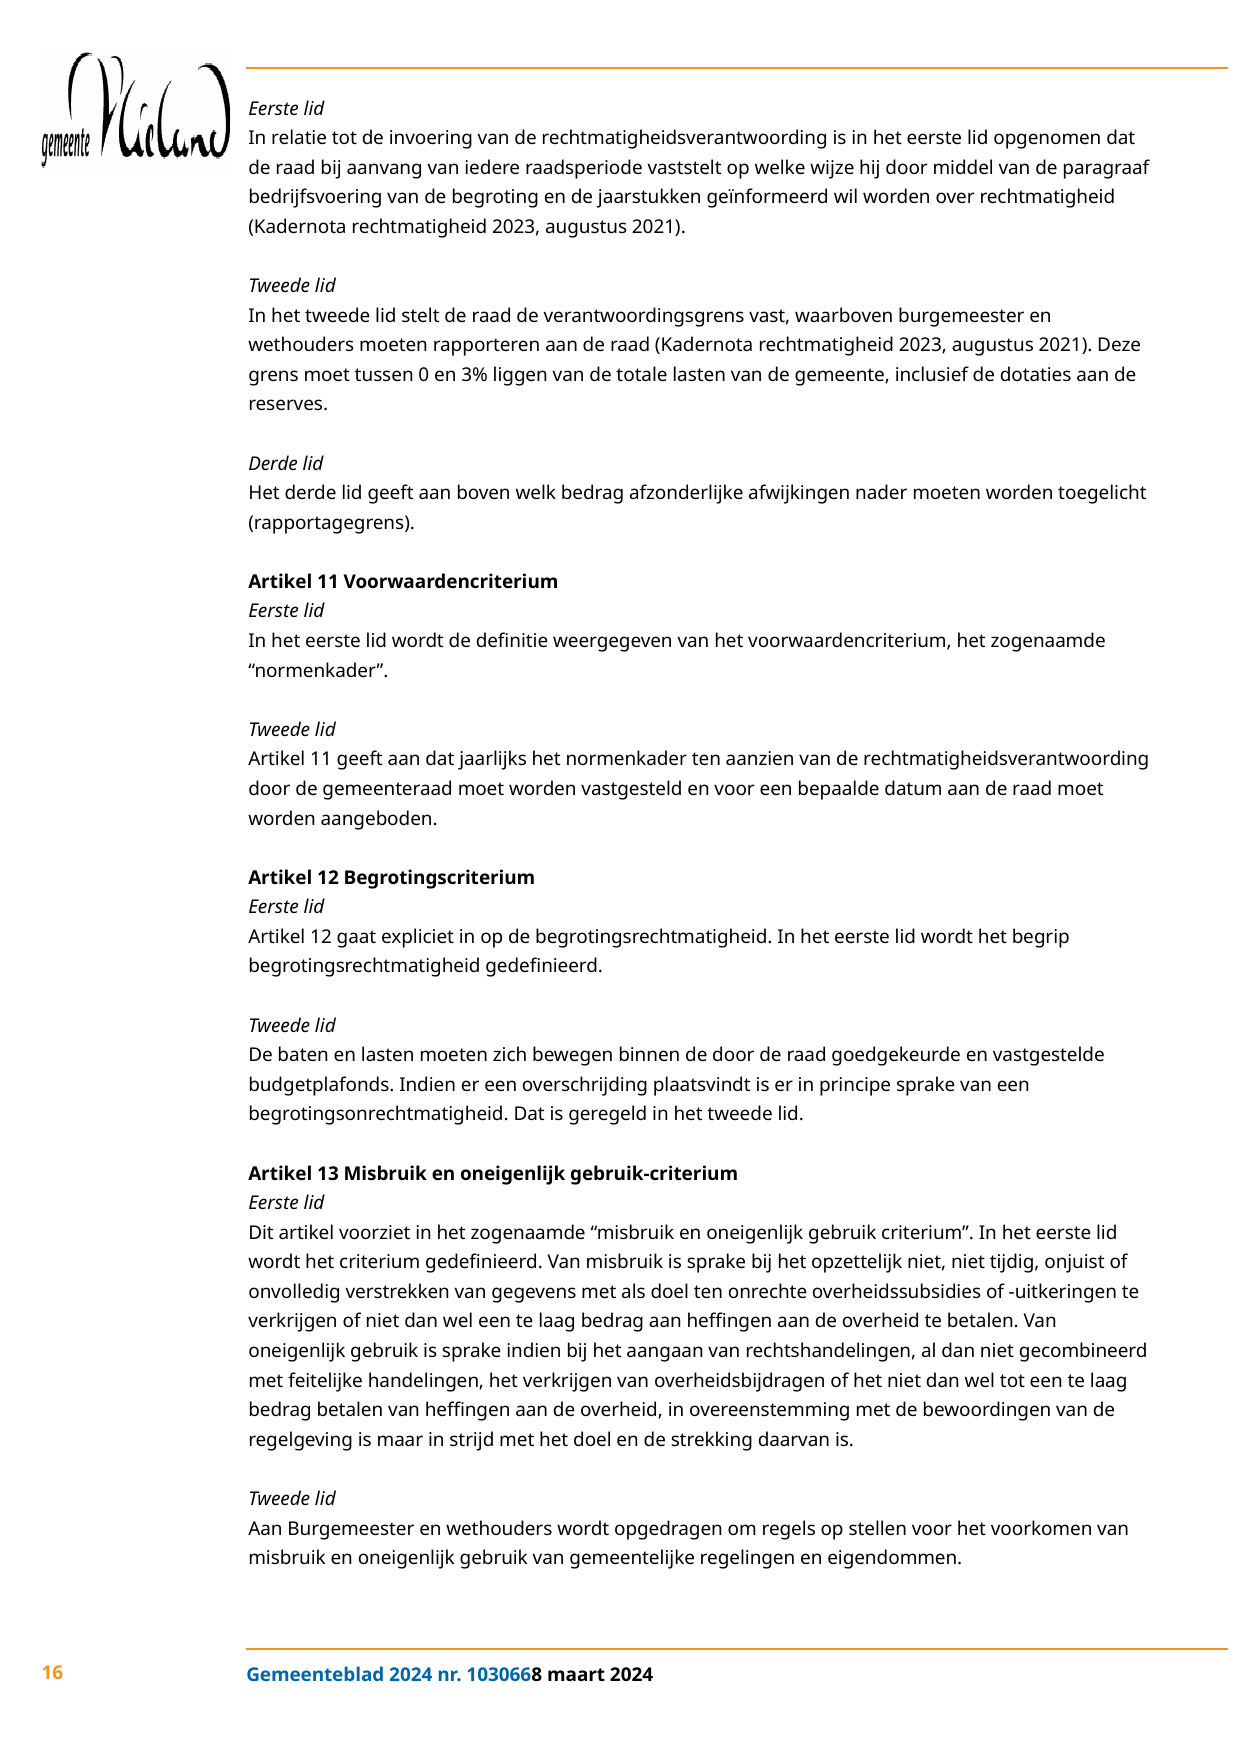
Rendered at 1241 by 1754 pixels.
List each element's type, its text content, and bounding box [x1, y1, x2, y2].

text Derde lid [248, 450, 1152, 476]
text Aan Burgemeester en wethouders wordt opgedragen om regels op stellen voor het voorkomen van misbruik en oneigenlijk gebruik van gemeentelijke regelingen en eigendommen. [248, 1515, 1152, 1570]
text In relatie tot de invoering van de rechtmatigheidsverantwoording is in het eerste lid opgenomen dat de raad bij aanvang van iedere raadsperiode vaststelt op welke wijze hij door middel van de paragraaf bedrijfsvoering van de begroting en de jaarstukken geïnformeerd wil worden over rechtmatigheid (Kadernota rechtmatigheid 2023, augustus 2021). [248, 124, 1152, 239]
text Het derde lid geeft aan boven welk bedrag afzonderlijke afwijkingen nader moeten worden toegelicht (rapportagegrens). [248, 479, 1152, 535]
text Artikel 12 gaat expliciet in op de begrotingsrechtmatigheid. In het eerste lid wordt het begrip begrotingsrechtmatigheid gedefinieerd. [248, 923, 1152, 978]
text Artikel 11 Voorwaardencriterium [248, 568, 1152, 594]
text Eerste lid [248, 95, 1152, 121]
text In het tweede lid stelt de raad de verantwoordingsgrens vast, waarboven burgemeester en wethouders moeten rapporteren aan de raad (Kadernota rechtmatigheid 2023, augustus 2021). Deze grens moet tussen 0 en 3% liggen van de totale lasten van de gemeente, inclusief de dotaties aan de reserves. [248, 302, 1152, 416]
text Artikel 12 Begrotingscriterium [248, 864, 1152, 890]
text Eerste lid [248, 1189, 1152, 1215]
picture [41, 47, 231, 172]
text Dit artikel voorziet in het zogenaamde “misbruik en oneigenlijk gebruik criterium”. In het eerste lid wordt het criterium gedefinieerd. Van misbruik is sprake bij het opzettelijk niet, niet tijdig, onjuist of onvolledig verstrekken van gegevens met als doel ten onrechte overheidssubsidies of -uitkeringen te verkrijgen of niet dan wel een te laag bedrag aan heffingen aan de overheid te betalen. Van oneigenlijk gebruik is sprake indien bij het aangaan van rechtshandelingen, al dan niet gecombineerd met feitelijke handelingen, het verkrijgen van overheidsbijdragen of het niet dan wel tot een te laag bedrag betalen van heffingen aan de overheid, in overeenstemming met de bewoordingen van de regelgeving is maar in strijd met het doel en de strekking daarvan is. [248, 1219, 1152, 1452]
text De baten en lasten moeten zich bewegen binnen de door de raad goedgekeurde en vastgestelde budgetplafonds. Indien er een overschrijding plaatsvindt is er in principe sprake van een begrotingsonrechtmatigheid. Dat is geregeld in het tweede lid. [248, 1041, 1152, 1126]
text Artikel 13 Misbruik en oneigenlijk gebruik-criterium [248, 1160, 1152, 1186]
text Tweede lid [248, 1485, 1152, 1511]
text In het eerste lid wordt de definitie weergegeven van het voorwaardencriterium, het zogenaamde “normenkader”. [248, 627, 1152, 683]
text Artikel 11 geeft aan dat jaarlijks het normenkader ten aanzien van de rechtmatigheidsverantwoording door de gemeenteraad moet worden vastgesteld en voor een bepaalde datum aan de raad moet worden aangeboden. [248, 746, 1152, 831]
text Tweede lid [248, 272, 1152, 298]
text Eerste lid [248, 893, 1152, 919]
text Tweede lid [248, 1012, 1152, 1038]
text Eerste lid [248, 598, 1152, 623]
text Tweede lid [248, 716, 1152, 742]
